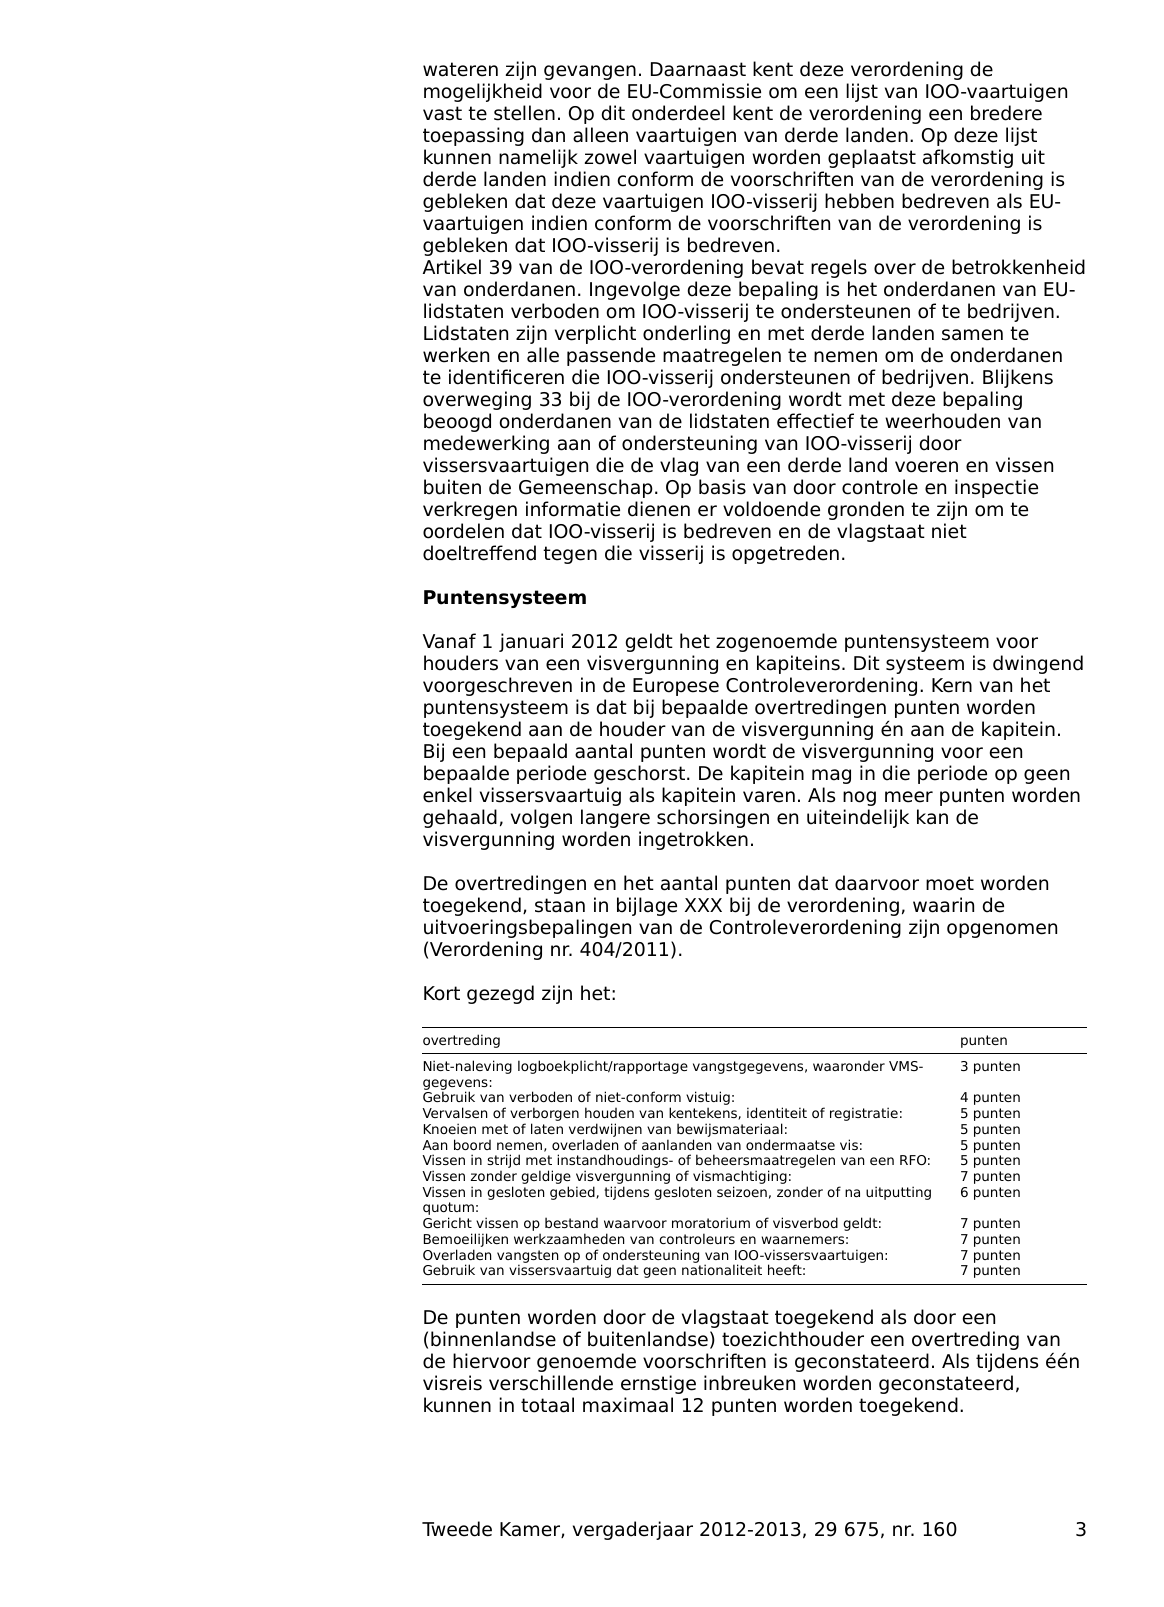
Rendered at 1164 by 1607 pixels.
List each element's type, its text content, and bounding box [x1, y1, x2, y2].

table_cell Vissen zonder geldige visvergunning of vismachtiging: [422, 1169, 954, 1184]
table_cell Gebruik van verboden of niet-conform vistuig: [422, 1090, 954, 1106]
table_cell 5 punten [954, 1153, 1087, 1169]
text wateren zijn gevangen. Daarnaast kent deze verordening de mogelijkheid voor de EU-Commissie om een lijst van IOO-vaartuigen vast te stellen. Op dit onderdeel kent de verordening een bredere toepassing dan alleen vaartuigen van derde landen. Op deze lijst kunnen namelijk zowel vaartuigen worden geplaatst afkomstig uit derde landen indien conform de voorschriften van de verordening is gebleken dat deze vaartuigen IOO-visserij hebben bedreven als EU-vaartuigen indien conform de voorschriften van de verordening is gebleken dat IOO-visserij is bedreven. [422, 59, 1087, 257]
table_cell 4 punten [954, 1090, 1087, 1106]
table_cell 7 punten [954, 1263, 1087, 1284]
table_cell 7 punten [954, 1216, 1087, 1232]
table_cell 5 punten [954, 1138, 1087, 1153]
text Vanaf 1 januari 2012 geldt het zogenoemde puntensysteem voor houders van een visvergunning en kapiteins. Dit systeem is dwingend voorgeschreven in de Europese Controleverordening. Kern van het puntensysteem is dat bij bepaalde overtredingen punten worden toegekend aan de houder van de visvergunning én aan de kapitein. Bij een bepaald aantal punten wordt de visvergunning voor een bepaalde periode geschorst. De kapitein mag in die periode op geen enkel vissersvaartuig als kapitein varen. Als nog meer punten worden gehaald, volgen langere schorsingen en uiteindelijk kan de visvergunning worden ingetrokken. [422, 631, 1087, 851]
table_cell 3 punten [954, 1054, 1087, 1090]
table_cell Vervalsen of verborgen houden van kentekens, identiteit of registratie: [422, 1106, 954, 1122]
table_cell 6 punten [954, 1185, 1087, 1216]
text De overtredingen en het aantal punten dat daarvoor moet worden toegekend, staan in bijlage XXX bij de verordening, waarin de uitvoeringsbepalingen van de Controleverordening zijn opgenomen (Verordening nr. 404/2011). [422, 873, 1087, 961]
table_cell Vissen in gesloten gebied, tijdens gesloten seizoen, zonder of na uitputting quotum: [422, 1185, 954, 1216]
text De punten worden door de vlagstaat toegekend als door een (binnenlandse of buitenlandse) toezichthouder een overtreding van de hiervoor genoemde voorschriften is geconstateerd. Als tijdens één visreis verschillende ernstige inbreuken worden geconstateerd, kunnen in totaal maximaal 12 punten worden toegekend. [422, 1307, 1087, 1417]
table_header overtreding [422, 1028, 954, 1053]
table_cell Knoeien met of laten verdwijnen van bewijsmateriaal: [422, 1122, 954, 1137]
table_cell Niet-naleving logboekplicht/rapportage vangstgegevens, waaronder VMS-gegevens: [422, 1054, 954, 1090]
table_cell Gericht vissen op bestand waarvoor moratorium of visverbod geldt: [422, 1216, 954, 1232]
table_cell Gebruik van vissersvaartuig dat geen nationaliteit heeft: [422, 1263, 954, 1284]
table_cell Aan boord nemen, overladen of aanlanden van ondermaatse vis: [422, 1138, 954, 1153]
table_cell 7 punten [954, 1232, 1087, 1247]
table_cell 7 punten [954, 1169, 1087, 1184]
table_header punten [954, 1028, 1087, 1053]
text Artikel 39 van de IOO-verordening bevat regels over de betrokkenheid van onderdanen. Ingevolge deze bepaling is het onderdanen van EU-lidstaten verboden om IOO-visserij te ondersteunen of te bedrijven. Lidstaten zijn verplicht onderling en met derde landen samen te werken en alle passende maatregelen te nemen om de onderdanen te identificeren die IOO-visserij ondersteunen of bedrijven. Blijkens overweging 33 bij de IOO-verordening wordt met deze bepaling beoogd onderdanen van de lidstaten effectief te weerhouden van medewerking aan of ondersteuning van IOO-visserij door vissersvaartuigen die de vlag van een derde land voeren en vissen buiten de Gemeenschap. Op basis van door controle en inspectie verkregen informatie dienen er voldoende gronden te zijn om te oordelen dat IOO-visserij is bedreven en de vlagstaat niet doeltreffend tegen die visserij is opgetreden. [422, 257, 1087, 564]
table_cell Overladen vangsten op of ondersteuning van IOO-vissersvaartuigen: [422, 1248, 954, 1263]
table_cell 7 punten [954, 1248, 1087, 1263]
text Kort gezegd zijn het: [422, 983, 1087, 1005]
table_cell 5 punten [954, 1122, 1087, 1137]
table_cell 5 punten [954, 1106, 1087, 1122]
table_cell Vissen in strijd met instandhoudings- of beheersmaatregelen van een RFO: [422, 1153, 954, 1169]
subtitle Puntensysteem [422, 587, 1087, 609]
table_cell Bemoeilijken werkzaamheden van controleurs en waarnemers: [422, 1232, 954, 1247]
